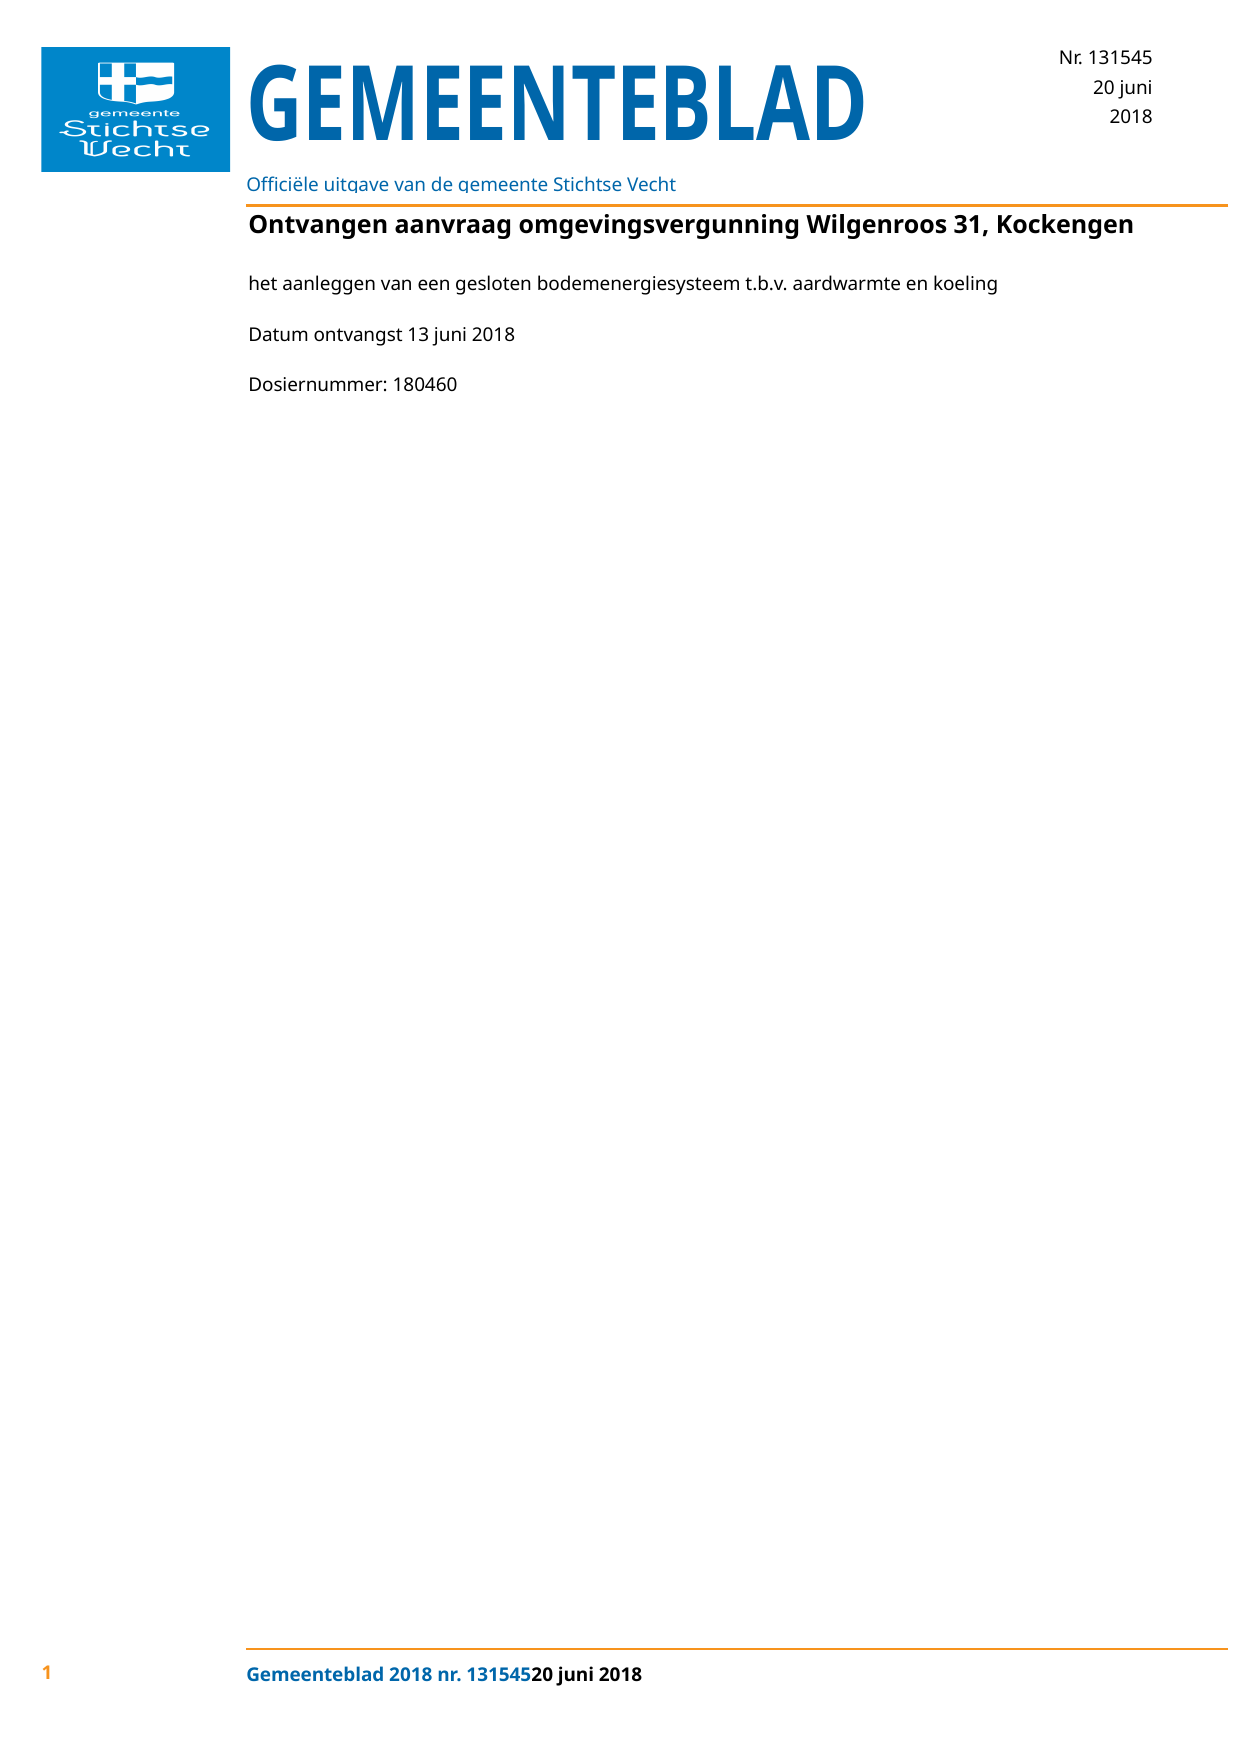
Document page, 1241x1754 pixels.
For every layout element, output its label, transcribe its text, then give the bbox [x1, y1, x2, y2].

text Ontvangen aanvraag omgevingsvergunning Wilgenroos 31, Kockengen [248, 207, 1152, 241]
text Datum ontvangst 13 juni 2018 [248, 321, 1152, 346]
picture [137, 63, 174, 103]
text Dosiernummer: 180460 [248, 371, 1152, 397]
text het aanleggen van een gesloten bodemenergiesysteem t.b.v. aardwarmte en koeling [248, 270, 1152, 296]
picture [99, 63, 135, 101]
